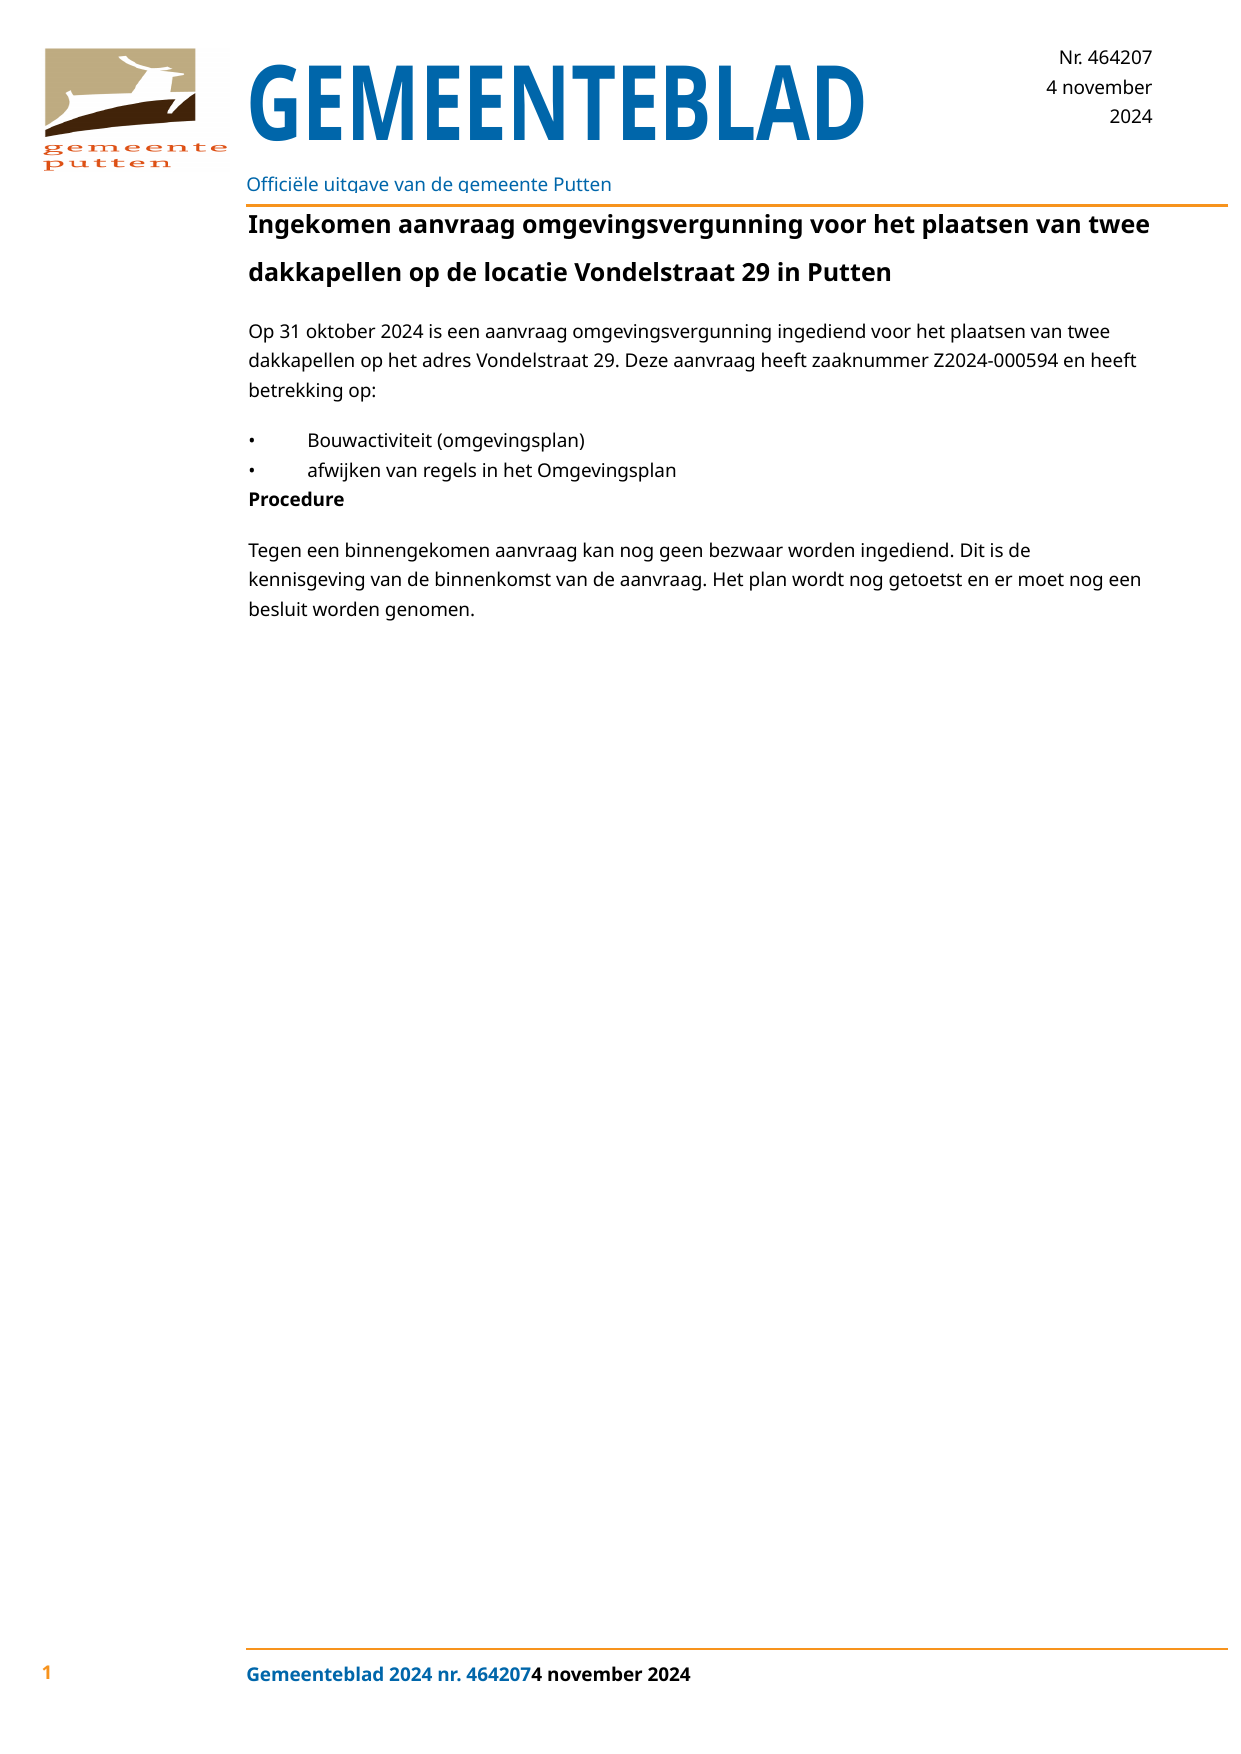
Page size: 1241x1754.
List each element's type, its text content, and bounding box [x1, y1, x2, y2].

text Ingekomen aanvraag omgevingsvergunning voor het plaatsen van twee dakkapellen op de locatie Vondelstraat 29 in Putten [248, 207, 1152, 288]
text Procedure [248, 487, 1152, 512]
text Op 31 oktober 2024 is een aanvraag omgevingsvergunning ingediend voor het plaatsen van twee dakkapellen op het adres Vondelstraat 29. Deze aanvraag heeft zaaknummer Z2024-000594 en heeft betrekking op: [248, 318, 1152, 403]
picture [41, 47, 231, 172]
list afwijken van regels in het Omgevingsplan [248, 457, 1152, 483]
text Tegen een binnengekomen aanvraag kan nog geen bezwaar worden ingediend. Dit is de kennisgeving van de binnenkomst van de aanvraag. Het plan wordt nog getoetst en er moet nog een besluit worden genomen. [248, 537, 1152, 622]
list Bouwactiviteit (omgevingsplan) [248, 427, 1152, 453]
